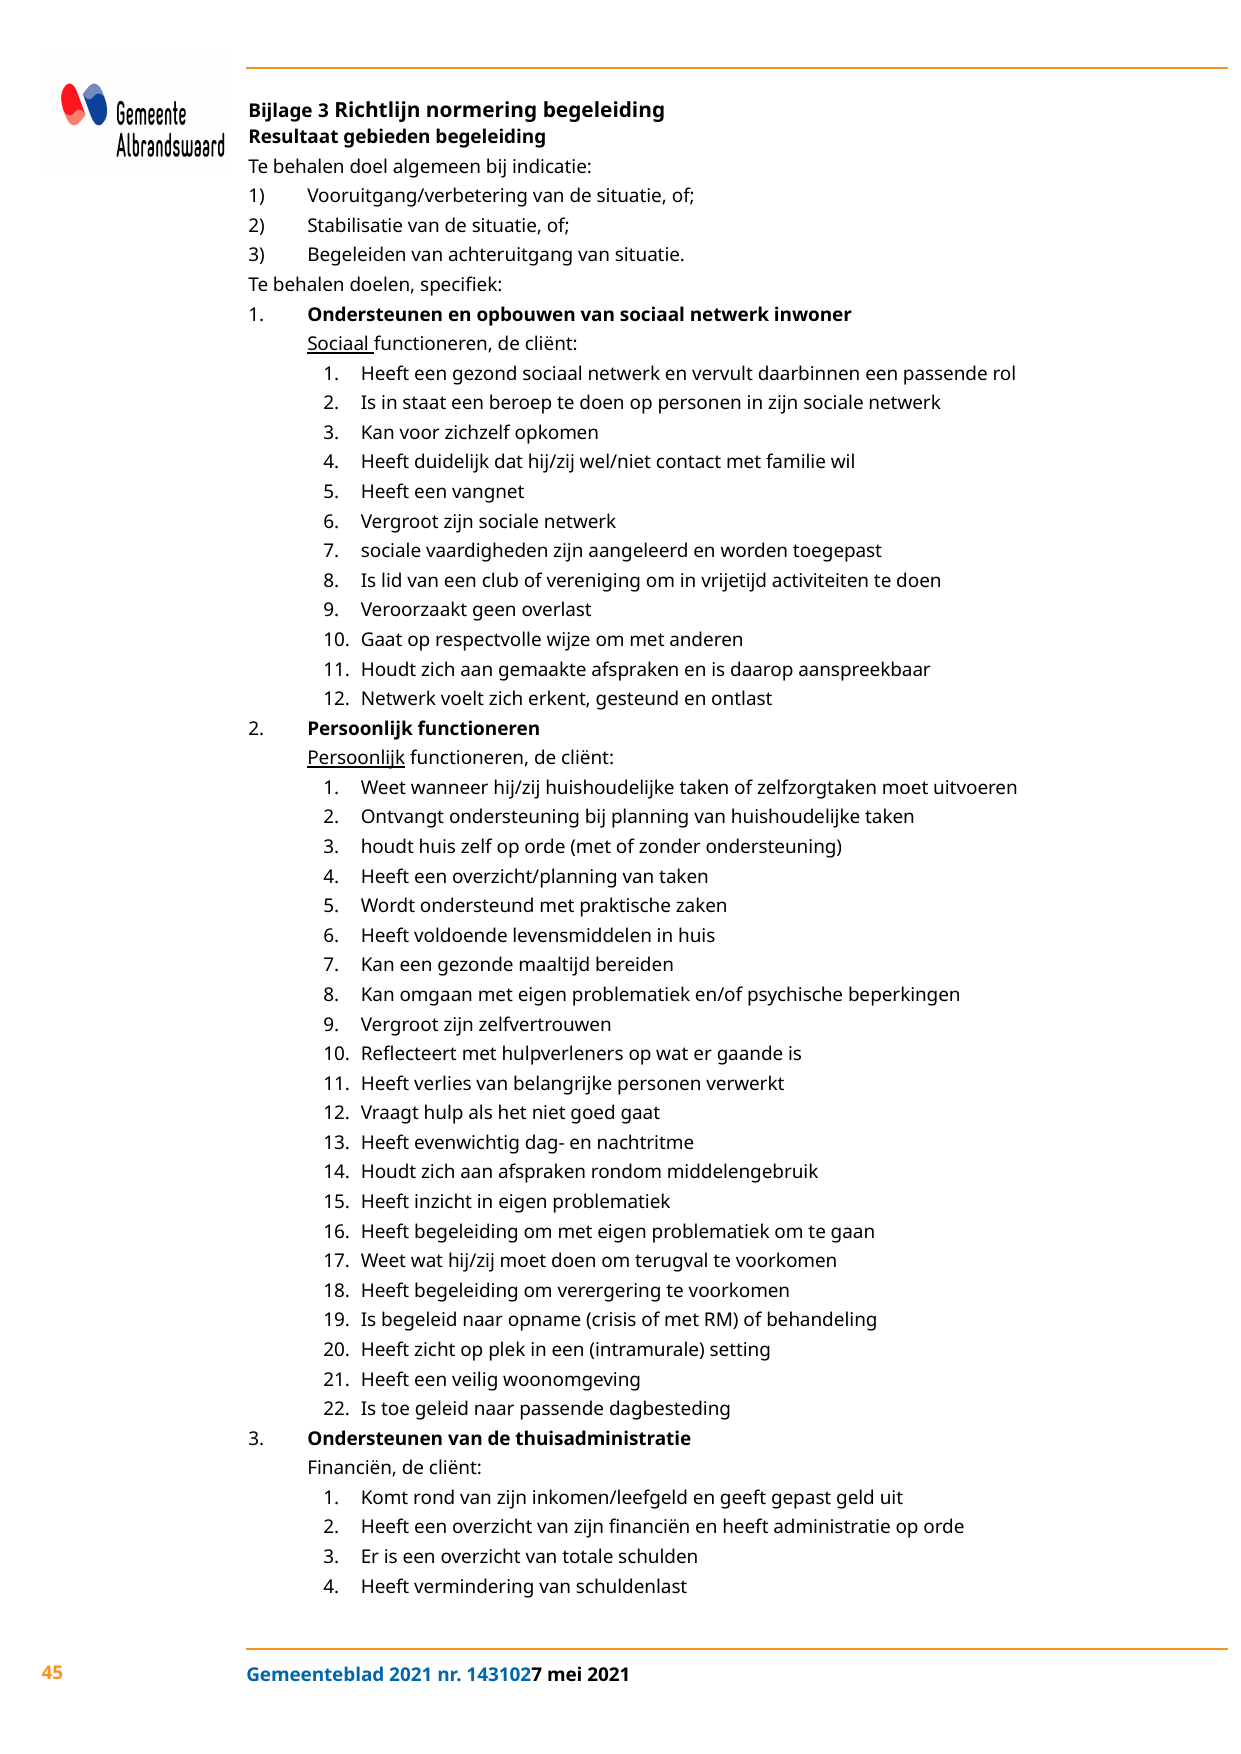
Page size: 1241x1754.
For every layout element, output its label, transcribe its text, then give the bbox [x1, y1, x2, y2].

list houdt huis zelf op orde (met of zonder ondersteuning) [323, 833, 1152, 859]
list Is begeleid naar opname (crisis of met RM) of behandeling [323, 1307, 1152, 1332]
list Sociaal functioneren, de cliënt: [248, 330, 1152, 356]
text Resultaat gebieden begeleiding [248, 123, 1152, 149]
picture [41, 47, 231, 172]
list Vergroot zijn zelfvertrouwen [323, 1011, 1152, 1037]
list Persoonlijk functioneren, de cliënt: [248, 744, 1152, 770]
list Stabilisatie van de situatie, of; [248, 212, 1152, 238]
list Begeleiden van achteruitgang van situatie. [248, 242, 1152, 267]
list Is in staat een beroep te doen op personen in zijn sociale netwerk [323, 389, 1152, 415]
list Ondersteunen van de thuisadministratie [248, 1425, 1152, 1451]
list Netwerk voelt zich erkent, gesteund en ontlast [323, 685, 1152, 711]
list Persoonlijk functioneren [248, 715, 1152, 741]
list Houdt zich aan gemaakte afspraken en is daarop aanspreekbaar [323, 656, 1152, 682]
list sociale vaardigheden zijn aangeleerd en worden toegepast [323, 537, 1152, 563]
list Vergroot zijn sociale netwerk [323, 508, 1152, 534]
list Heeft vermindering van schuldenlast [323, 1573, 1152, 1599]
list Heeft verlies van belangrijke personen verwerkt [323, 1070, 1152, 1096]
list Vraagt hulp als het niet goed gaat [323, 1099, 1152, 1125]
list Weet wanneer hij/zij huishoudelijke taken of zelfzorgtaken moet uitvoeren [323, 774, 1152, 800]
text Bijlage 3 Richtlijn normering begeleiding [248, 95, 1152, 123]
list Heeft zicht op plek in een (intramurale) setting [323, 1336, 1152, 1362]
list Wordt ondersteund met praktische zaken [323, 892, 1152, 918]
text Te behalen doel algemeen bij indicatie: [248, 153, 1152, 179]
list Financiën, de cliënt: [248, 1454, 1152, 1480]
list Veroorzaakt geen overlast [323, 597, 1152, 622]
list Vooruitgang/verbetering van de situatie, of; [248, 182, 1152, 208]
list Ontvangt ondersteuning bij planning van huishoudelijke taken [323, 804, 1152, 829]
list Kan een gezonde maaltijd bereiden [323, 952, 1152, 977]
list Ondersteunen en opbouwen van sociaal netwerk inwoner [248, 301, 1152, 327]
text Te behalen doelen, specifiek: [248, 271, 1152, 297]
list Heeft duidelijk dat hij/zij wel/niet contact met familie wil [323, 449, 1152, 474]
list Gaat op respectvolle wijze om met anderen [323, 626, 1152, 652]
list Reflecteert met hulpverleners op wat er gaande is [323, 1040, 1152, 1066]
list Heeft begeleiding om met eigen problematiek om te gaan [323, 1218, 1152, 1244]
list Heeft een overzicht van zijn financiën en heeft administratie op orde [323, 1514, 1152, 1539]
list Heeft inzicht in eigen problematiek [323, 1188, 1152, 1214]
list Heeft een overzicht/planning van taken [323, 863, 1152, 889]
list Is lid van een club of vereniging om in vrijetijd activiteiten te doen [323, 567, 1152, 593]
list Heeft begeleiding om verergering te voorkomen [323, 1277, 1152, 1303]
list Kan omgaan met eigen problematiek en/of psychische beperkingen [323, 981, 1152, 1007]
list Heeft evenwichtig dag- en nachtritme [323, 1129, 1152, 1155]
list Weet wat hij/zij moet doen om terugval te voorkomen [323, 1247, 1152, 1273]
list Houdt zich aan afspraken rondom middelengebruik [323, 1159, 1152, 1184]
list Er is een overzicht van totale schulden [323, 1543, 1152, 1569]
list Komt rond van zijn inkomen/leefgeld en geeft gepast geld uit [323, 1484, 1152, 1510]
list Heeft een veilig woonomgeving [323, 1366, 1152, 1392]
list Is toe geleid naar passende dagbesteding [323, 1395, 1152, 1421]
list Heeft voldoende levensmiddelen in huis [323, 922, 1152, 948]
list Kan voor zichzelf opkomen [323, 419, 1152, 445]
list Heeft een gezond sociaal netwerk en vervult daarbinnen een passende rol [323, 360, 1152, 386]
list Heeft een vangnet [323, 478, 1152, 504]
